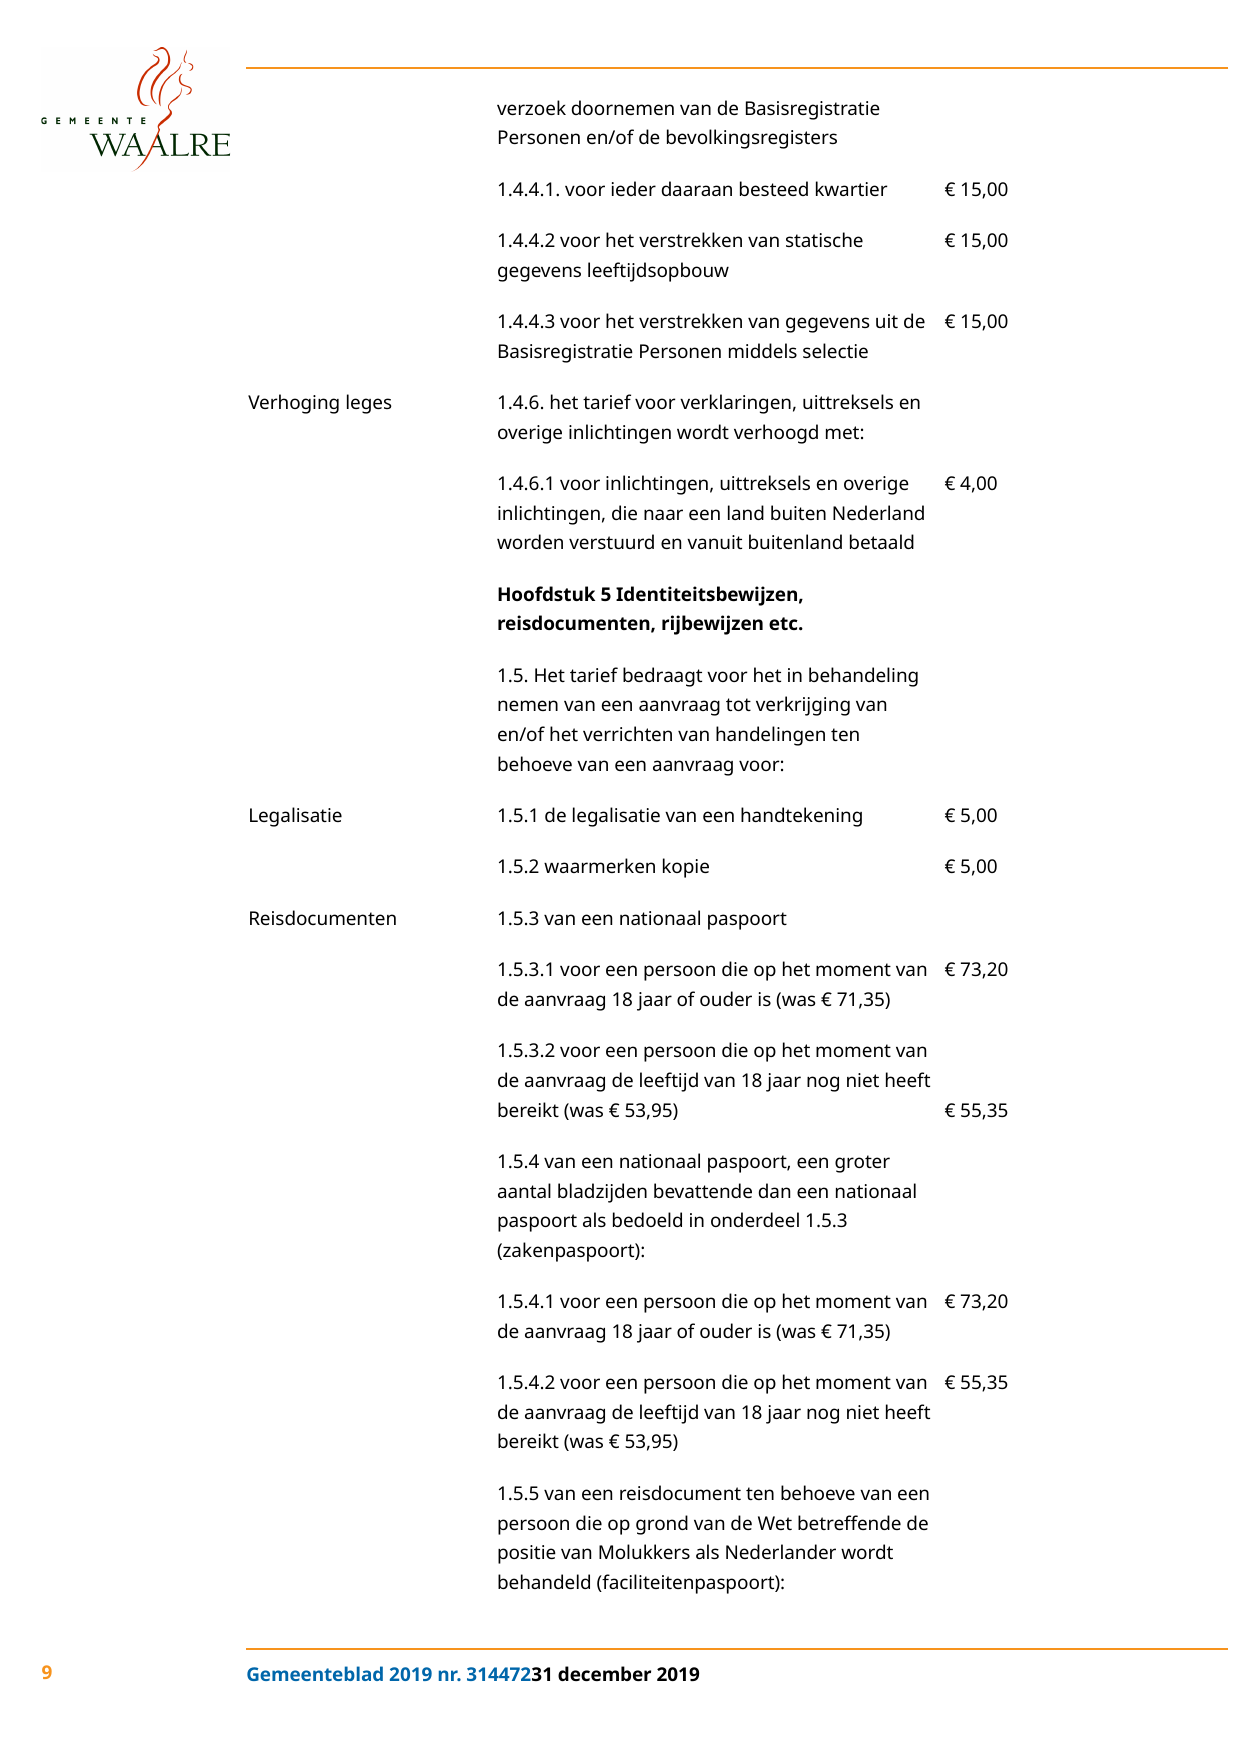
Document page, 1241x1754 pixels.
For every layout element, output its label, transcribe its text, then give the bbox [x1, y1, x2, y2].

table_cell [248, 308, 497, 364]
table_cell 1.4.4.1. voor ieder daaraan besteed kwartier [497, 176, 939, 202]
table_cell 1.5.3.1 voor een persoon die op het moment van de aanvraag 18 jaar of ouder is (was € 71,35) [497, 957, 939, 1012]
table_cell € 73,20 [940, 1289, 1152, 1344]
table_cell Legalisatie [248, 802, 497, 828]
table_cell 1.5.4 van een nationaal paspoort, een groter aantal bladzijden bevattende dan een nationaal paspoort als bedoeld in onderdeel 1.5.3 (zakenpaspoort): [497, 1148, 939, 1263]
table_cell [940, 636, 1152, 662]
table_cell [940, 1455, 1152, 1480]
table_cell [248, 202, 497, 227]
table_cell [497, 931, 939, 957]
table_cell [940, 880, 1152, 905]
table_cell 1.5.3.2 voor een persoon die op het moment van de aanvraag de leeftijd van 18 jaar nog niet heeft bereikt (was € 53,95) [497, 1038, 939, 1123]
table_cell [248, 581, 497, 636]
table_cell 1.5.1 de legalisatie van een handtekening [497, 802, 939, 828]
table_cell € 5,00 [940, 802, 1152, 828]
table_cell [497, 1263, 939, 1288]
table_cell 1.5.5 van een reisdocument ten behoeve van een persoon die op grond van de Wet betreffende de positie van Molukkers als Nederlander wordt behandeld (faciliteitenpaspoort): [497, 1480, 939, 1595]
table_cell [248, 283, 497, 308]
table_cell [248, 555, 497, 581]
table_cell [497, 364, 939, 389]
table_cell [248, 1455, 497, 1480]
table_cell [248, 828, 497, 854]
table_cell [497, 1344, 939, 1369]
table_cell 1.4.4.3 voor het verstrekken van gegevens uit de Basisregistratie Personen middels selectie [497, 308, 939, 364]
table_cell € 15,00 [940, 308, 1152, 364]
table_cell € 15,00 [940, 227, 1152, 283]
table_cell [497, 150, 939, 176]
table_cell [248, 95, 497, 150]
table_cell [248, 957, 497, 1012]
table_cell [248, 1289, 497, 1344]
table_cell Hoofdstuk 5 Identiteitsbewijzen, reisdocumenten, rijbewijzen etc. [497, 581, 939, 636]
table_cell [940, 389, 1152, 445]
table_cell [248, 227, 497, 283]
table_cell [497, 1123, 939, 1148]
table_cell [940, 828, 1152, 854]
table_cell [940, 1263, 1152, 1288]
table_cell [248, 636, 497, 662]
table_cell [940, 581, 1152, 636]
table_cell [497, 202, 939, 227]
table_cell [940, 777, 1152, 802]
picture [41, 47, 231, 172]
table_cell [497, 880, 939, 905]
table_cell 1.4.4.2 voor het verstrekken van statische gegevens leeftijdsopbouw [497, 227, 939, 283]
table_cell [248, 1148, 497, 1263]
table_cell 1.5. Het tarief bedraagt voor het in behandeling nemen van een aanvraag tot verkrijging van en/of het verrichten van handelingen ten behoeve van een aanvraag voor: [497, 662, 939, 777]
table_cell 1.5.4.2 voor een persoon die op het moment van de aanvraag de leeftijd van 18 jaar nog niet heeft bereikt (was € 53,95) [497, 1370, 939, 1454]
table_cell [248, 176, 497, 202]
table_cell [497, 1012, 939, 1038]
table_cell [248, 1123, 497, 1148]
table_cell Verhoging leges [248, 389, 497, 445]
table_cell [497, 777, 939, 802]
table_cell € 55,35 [940, 1038, 1152, 1123]
table_cell 1.5.3 van een nationaal paspoort [497, 905, 939, 931]
table_cell [940, 445, 1152, 470]
table_cell 1.5.2 waarmerken kopie [497, 854, 939, 879]
table_cell [248, 364, 497, 389]
table_cell [248, 662, 497, 777]
table_cell [248, 880, 497, 905]
table_cell [248, 1370, 497, 1454]
table_cell [248, 1263, 497, 1288]
table_cell [940, 1148, 1152, 1263]
table_cell [248, 150, 497, 176]
table_cell [248, 854, 497, 879]
table_cell verzoek doornemen van de Basisregistratie Personen en/of de bevolkingsregisters [497, 95, 939, 150]
table_cell [497, 445, 939, 470]
table_cell [248, 445, 497, 470]
table_cell [248, 1012, 497, 1038]
table_cell [940, 1012, 1152, 1038]
table_cell [248, 931, 497, 957]
table_cell [940, 364, 1152, 389]
table_cell [940, 95, 1152, 150]
table_cell [940, 283, 1152, 308]
table_cell [497, 828, 939, 854]
table_cell [940, 662, 1152, 777]
table_cell € 55,35 [940, 1370, 1152, 1454]
table_cell [940, 202, 1152, 227]
table_cell [248, 777, 497, 802]
table_cell [940, 931, 1152, 957]
table_cell [497, 555, 939, 581]
table_cell [248, 1344, 497, 1369]
table_cell Reisdocumenten [248, 905, 497, 931]
table_cell [497, 283, 939, 308]
table_cell 1.5.4.1 voor een persoon die op het moment van de aanvraag 18 jaar of ouder is (was € 71,35) [497, 1289, 939, 1344]
table_cell [497, 636, 939, 662]
table_cell [248, 1038, 497, 1123]
table_cell € 5,00 [940, 854, 1152, 879]
table_cell [940, 150, 1152, 176]
table_cell € 15,00 [940, 176, 1152, 202]
table_cell [940, 905, 1152, 931]
table_cell 1.4.6.1 voor inlichtingen, uittreksels en overige inlichtingen, die naar een land buiten Nederland worden verstuurd en vanuit buitenland betaald [497, 470, 939, 555]
table_cell [248, 470, 497, 555]
table_cell [497, 1455, 939, 1480]
table_cell [940, 1480, 1152, 1595]
table_cell € 73,20 [940, 957, 1152, 1012]
table_cell [940, 1344, 1152, 1369]
table_cell [940, 1123, 1152, 1148]
table_cell 1.4.6. het tarief voor verklaringen, uittreksels en overige inlichtingen wordt verhoogd met: [497, 389, 939, 445]
table_cell [248, 1480, 497, 1595]
table_cell € 4,00 [940, 470, 1152, 555]
table_cell [940, 555, 1152, 581]
